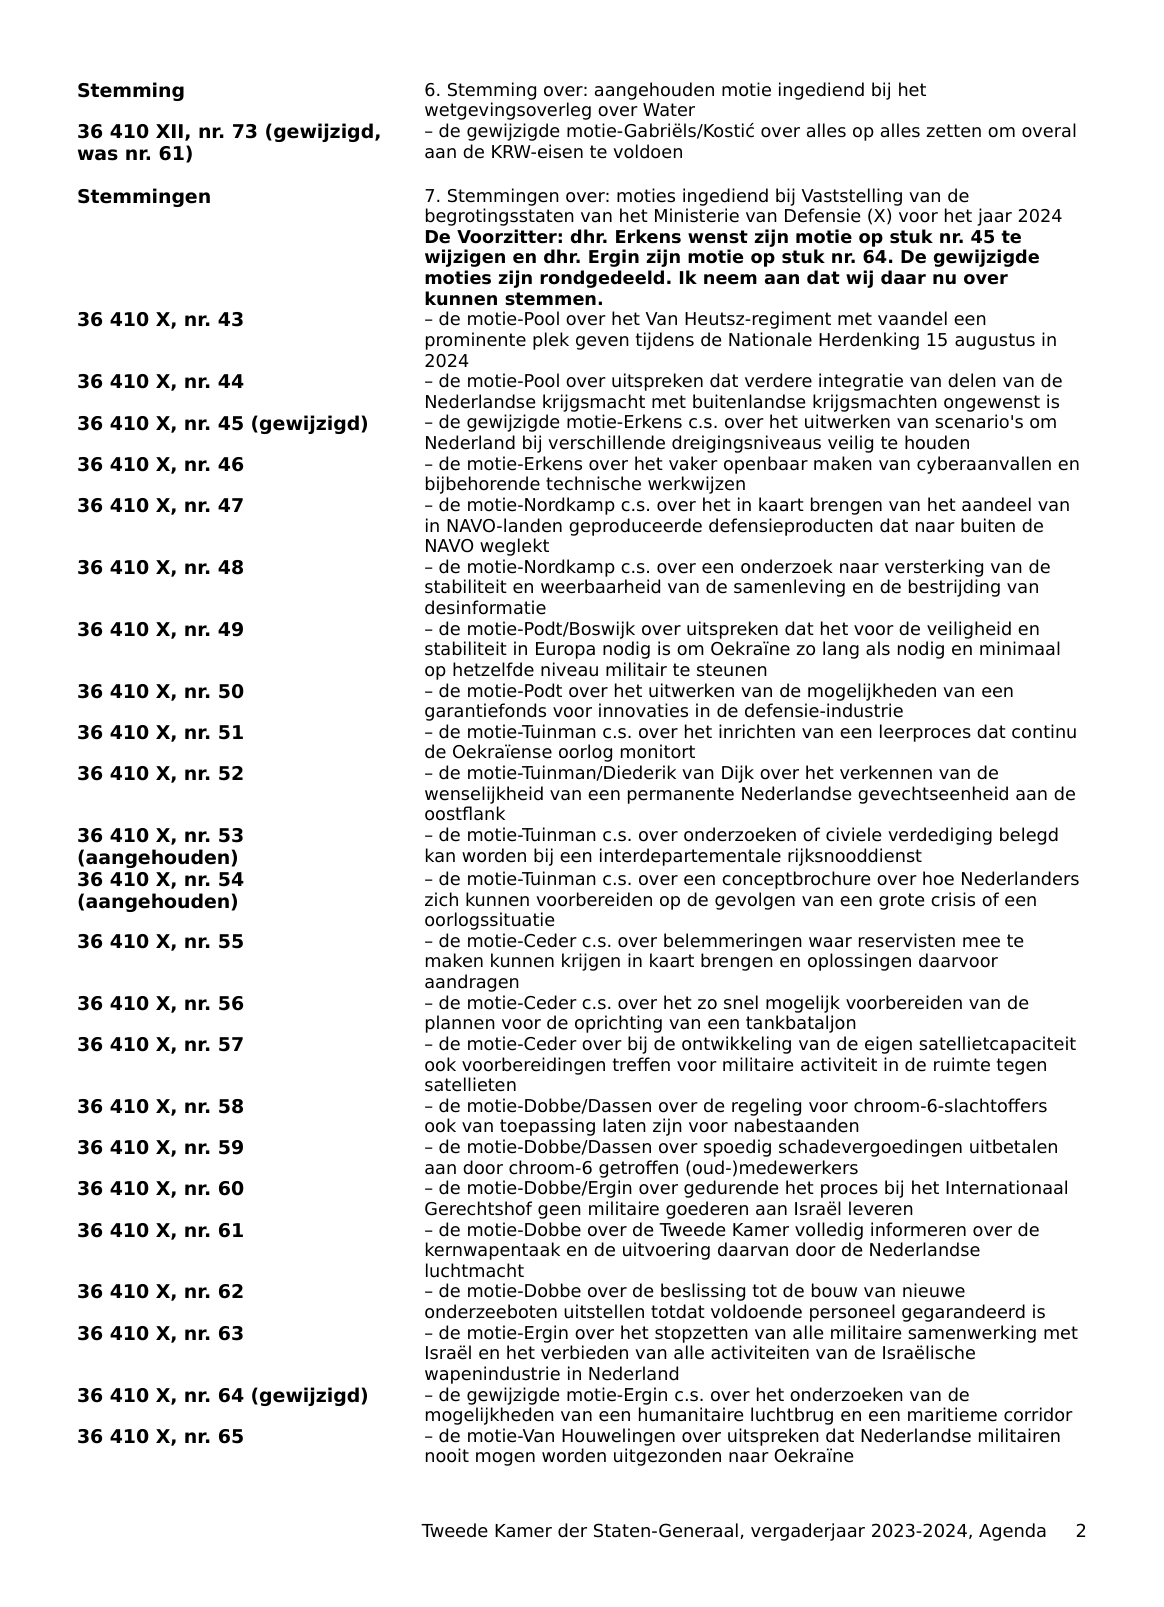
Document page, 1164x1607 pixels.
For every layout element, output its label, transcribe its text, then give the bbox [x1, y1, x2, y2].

table_cell [401, 825, 418, 869]
table_cell 36 410 X, nr. 63 [77, 1323, 401, 1384]
table_cell 36 410 X, nr. 46 [77, 454, 401, 495]
table_cell – de motie-Dobbe/Dassen over de regeling voor chroom-6-slachtoffers ook van toepassing laten zijn voor nabestaanden [418, 1096, 1087, 1137]
table_cell – de motie-Dobbe over de Tweede Kamer volledig informeren over de kernwapentaak en de uitvoering daarvan door de Nederlandse luchtmacht [418, 1220, 1087, 1281]
table_cell [401, 869, 418, 931]
table_cell 36 410 XII, nr. 73 (gewijzigd, was nr. 61) [77, 121, 401, 165]
table_cell 36 410 X, nr. 50 [77, 681, 401, 722]
table_cell 36 410 X, nr. 47 [77, 495, 401, 557]
table_cell [401, 454, 418, 495]
table_cell 36 410 X, nr. 45 (gewijzigd) [77, 413, 401, 454]
table_cell 36 410 X, nr. 49 [77, 619, 401, 681]
table_cell [77, 59, 401, 80]
table_cell – de motie-Pool over het Van Heutsz-regiment met vaandel een prominente plek geven tijdens de Nationale Herdenking 15 augustus in 2024 [418, 309, 1087, 371]
table_cell – de motie-Tuinman c.s. over het inrichten van een leerproces dat continu de Oekraïense oorlog monitort [418, 722, 1087, 763]
table_cell 36 410 X, nr. 62 [77, 1281, 401, 1323]
table_cell [401, 619, 418, 681]
table_cell De Voorzitter: dhr. Erkens wenst zijn motie op stuk nr. 45 te wijzigen en dhr. Ergin zijn motie op stuk nr. 64. De gewijzigde moties zijn rondgedeeld. Ik neem aan dat wij daar nu over kunnen stemmen. [418, 227, 1087, 309]
table_cell – de motie-Dobbe/Dassen over spoedig schadevergoedingen uitbetalen aan door chroom-6 getroffen (oud-)medewerkers [418, 1137, 1087, 1178]
table_cell [401, 121, 418, 165]
table_cell 36 410 X, nr. 56 [77, 993, 401, 1034]
table_cell – de motie-Podt over het uitwerken van de mogelijkheden van een garantiefonds voor innovaties in de defensie-industrie [418, 681, 1087, 722]
table_cell 36 410 X, nr. 59 [77, 1137, 401, 1178]
table_cell – de motie-Podt/Boswijk over uitspreken dat het voor de veiligheid en stabiliteit in Europa nodig is om Oekraïne zo lang als nodig en minimaal op hetzelfde niveau militair te steunen [418, 619, 1087, 681]
table_cell 36 410 X, nr. 54 (aangehouden) [77, 869, 401, 931]
table_cell – de motie-Tuinman c.s. over onderzoeken of civiele verdediging belegd kan worden bij een interdepartementale rijksnooddienst [418, 825, 1087, 869]
table_cell – de gewijzigde motie-Erkens c.s. over het uitwerken van scenario's om Nederland bij verschillende dreigingsniveaus veilig te houden [418, 413, 1087, 454]
table_cell – de motie-Van Houwelingen over uitspreken dat Nederlandse militairen nooit mogen worden uitgezonden naar Oekraïne [418, 1426, 1087, 1467]
table_cell 36 410 X, nr. 51 [77, 722, 401, 763]
table_cell [401, 993, 418, 1034]
table_cell – de motie-Erkens over het vaker openbaar maken van cyberaanvallen en bijbehorende technische werkwijzen [418, 454, 1087, 495]
table_cell [401, 1137, 418, 1178]
table_cell – de motie-Ergin over het stopzetten van alle militaire samenwerking met Israël en het verbieden van alle activiteiten van de Israëlische wapenindustrie in Nederland [418, 1323, 1087, 1384]
table_cell [401, 681, 418, 722]
table_cell – de motie-Tuinman c.s. over een conceptbrochure over hoe Nederlanders zich kunnen voorbereiden op de gevolgen van een grote crisis of een oorlogssituatie [418, 869, 1087, 931]
table_cell 6. Stemming over: aangehouden motie ingediend bij het wetgevingsoverleg over Water [418, 80, 1087, 121]
table_cell 36 410 X, nr. 65 [77, 1426, 401, 1467]
table_cell 36 410 X, nr. 53 (aangehouden) [77, 825, 401, 869]
table_cell [401, 186, 418, 227]
table_cell [401, 495, 418, 557]
table_cell [77, 227, 401, 309]
table_cell – de motie-Dobbe over de beslissing tot de bouw van nieuwe onderzeeboten uitstellen totdat voldoende personeel gegarandeerd is [418, 1281, 1087, 1323]
table_cell [401, 931, 418, 993]
table_cell [401, 227, 418, 309]
table_cell – de motie-Dobbe/Ergin over gedurende het proces bij het Internationaal Gerechtshof geen militaire goederen aan Israël leveren [418, 1178, 1087, 1219]
table_cell [401, 165, 418, 186]
table_cell 36 410 X, nr. 43 [77, 309, 401, 371]
table_cell [418, 59, 1087, 80]
table_cell 36 410 X, nr. 61 [77, 1220, 401, 1281]
table_cell – de motie-Nordkamp c.s. over een onderzoek naar versterking van de stabiliteit en weerbaarheid van de samenleving en de bestrijding van desinformatie [418, 557, 1087, 619]
table_cell [401, 309, 418, 371]
table_cell [401, 1426, 418, 1467]
table_cell [401, 1385, 418, 1426]
table_cell [401, 371, 418, 412]
table_cell [401, 1096, 418, 1137]
table_cell [401, 1178, 418, 1219]
table_cell 7. Stemmingen over: moties ingediend bij Vaststelling van de begrotingsstaten van het Ministerie van Defensie (X) voor het jaar 2024 [418, 186, 1087, 227]
table_cell – de motie-Ceder c.s. over belemmeringen waar reservisten mee te maken kunnen krijgen in kaart brengen en oplossingen daarvoor aandragen [418, 931, 1087, 993]
table_cell [401, 59, 418, 80]
table_cell [401, 763, 418, 825]
table_cell [401, 1034, 418, 1096]
table_cell 36 410 X, nr. 48 [77, 557, 401, 619]
table_cell [401, 1323, 418, 1384]
table_cell – de gewijzigde motie-Ergin c.s. over het onderzoeken van de mogelijkheden van een humanitaire luchtbrug en een maritieme corridor [418, 1385, 1087, 1426]
table_cell 36 410 X, nr. 64 (gewijzigd) [77, 1385, 401, 1426]
table_cell Stemmingen [77, 186, 401, 227]
table_cell Stemming [77, 80, 401, 121]
table_cell [401, 557, 418, 619]
table_cell [401, 722, 418, 763]
table_cell – de motie-Ceder over bij de ontwikkeling van de eigen satellietcapaciteit ook voorbereidingen treffen voor militaire activiteit in de ruimte tegen satellieten [418, 1034, 1087, 1096]
table_cell 36 410 X, nr. 52 [77, 763, 401, 825]
table_cell [401, 1281, 418, 1323]
table_cell [401, 1220, 418, 1281]
table_cell [77, 165, 401, 186]
table_cell – de motie-Tuinman/Diederik van Dijk over het verkennen van de wenselijkheid van een permanente Nederlandse gevechtseenheid aan de oostflank [418, 763, 1087, 825]
table_cell – de motie-Ceder c.s. over het zo snel mogelijk voorbereiden van de plannen voor de oprichting van een tankbataljon [418, 993, 1087, 1034]
table_cell 36 410 X, nr. 58 [77, 1096, 401, 1137]
table_cell – de motie-Nordkamp c.s. over het in kaart brengen van het aandeel van in NAVO-landen geproduceerde defensieproducten dat naar buiten de NAVO weglekt [418, 495, 1087, 557]
table_cell 36 410 X, nr. 57 [77, 1034, 401, 1096]
table_cell 36 410 X, nr. 60 [77, 1178, 401, 1219]
table_cell – de motie-Pool over uitspreken dat verdere integratie van delen van de Nederlandse krijgsmacht met buitenlandse krijgsmachten ongewenst is [418, 371, 1087, 412]
table_cell 36 410 X, nr. 44 [77, 371, 401, 412]
table_cell [401, 80, 418, 121]
table_cell [418, 165, 1087, 186]
table_cell [401, 413, 418, 454]
table_cell – de gewijzigde motie-Gabriëls/Kostić over alles op alles zetten om overal aan de KRW-eisen te voldoen [418, 121, 1087, 165]
table_cell 36 410 X, nr. 55 [77, 931, 401, 993]
